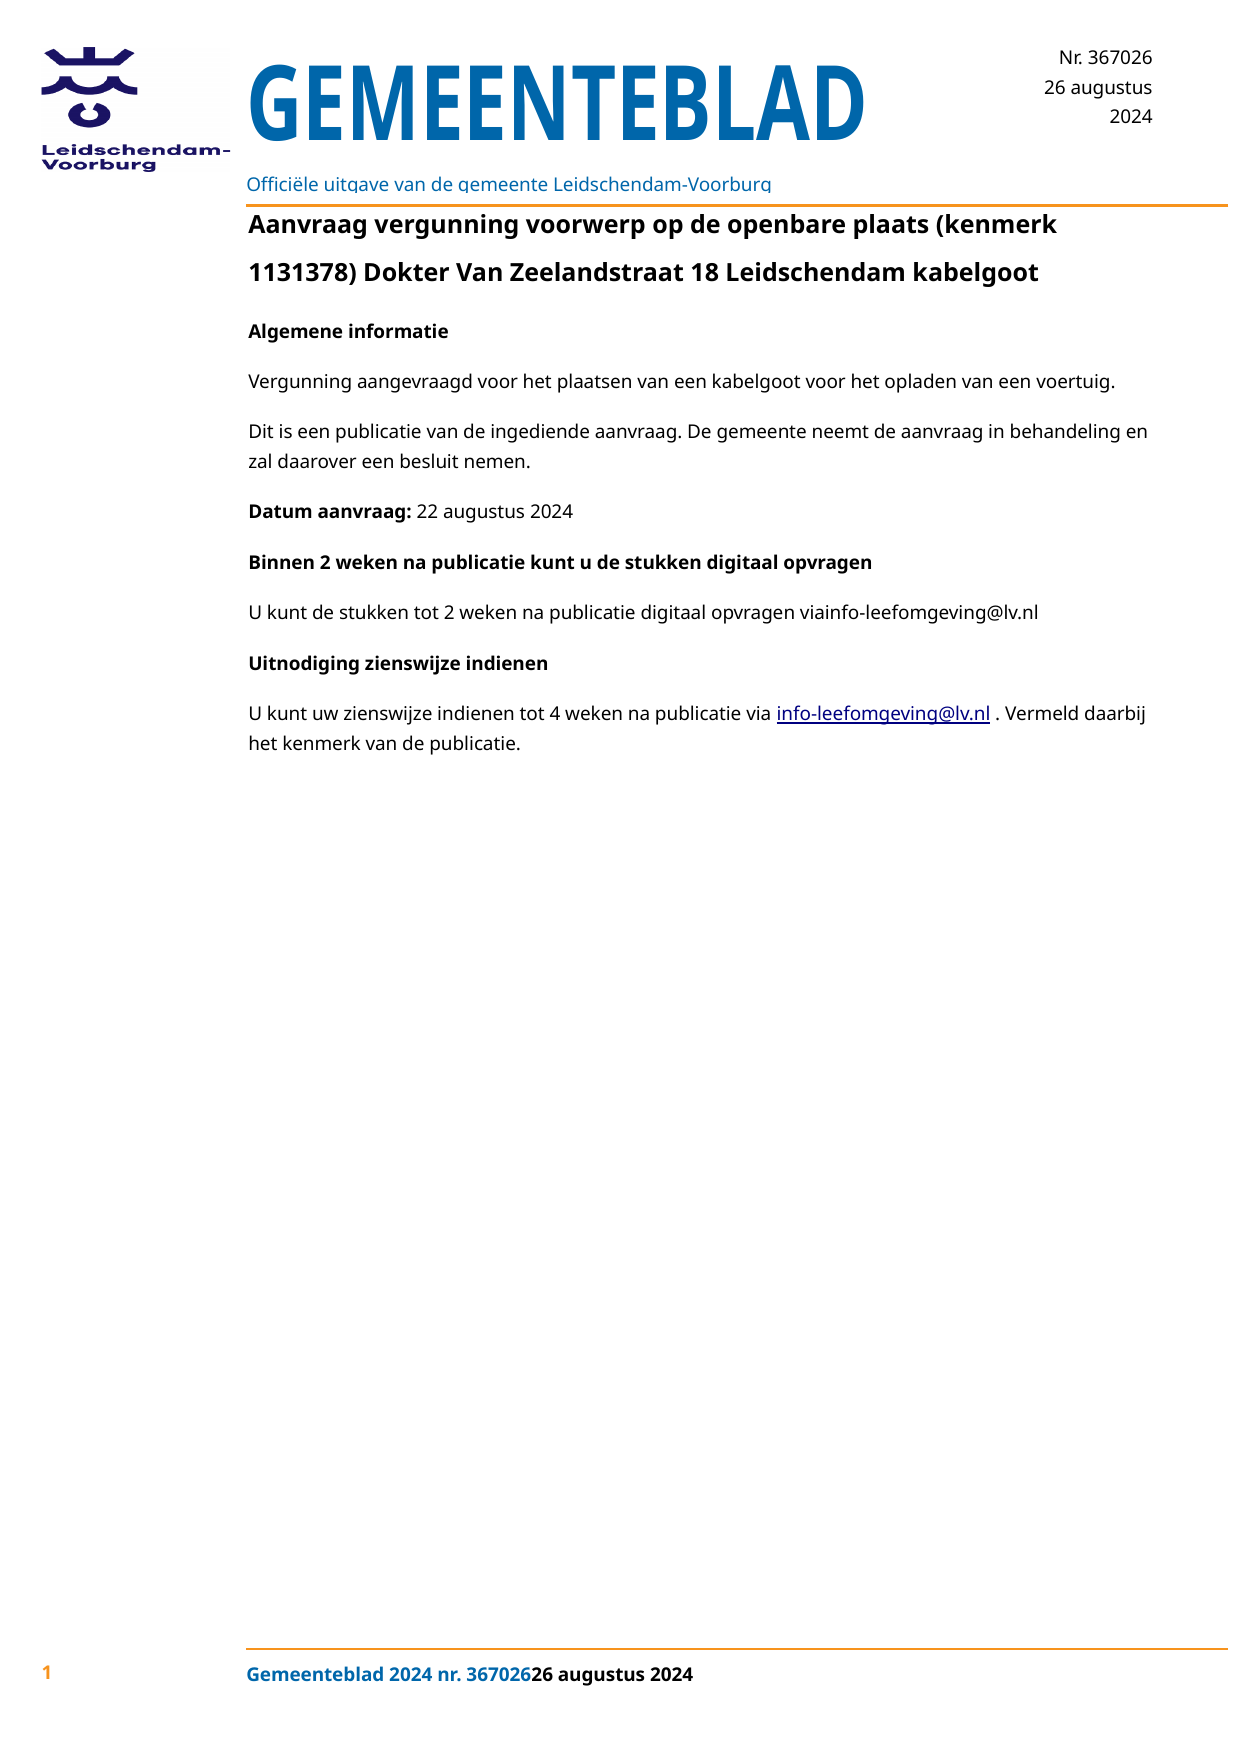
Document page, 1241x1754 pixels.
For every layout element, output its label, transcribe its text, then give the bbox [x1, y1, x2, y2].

text U kunt uw zienswijze indienen tot 4 weken na publicatie via info-leefomgeving@lv.nl . Vermeld daarbij het kenmerk van de publicatie. [248, 700, 1152, 756]
picture [41, 47, 231, 172]
text Dit is een publicatie van de ingediende aanvraag. De gemeente neemt de aanvraag in behandeling en zal daarover een besluit nemen. [248, 419, 1152, 474]
text Uitnodiging zienswijze indienen [248, 650, 1152, 676]
text Vergunning aangevraagd voor het plaatsen van een kabelgoot voor het opladen van een voertuig. [248, 368, 1152, 394]
text Binnen 2 weken na publicatie kunt u de stukken digitaal opvragen [248, 549, 1152, 575]
text Datum aanvraag: 22 augustus 2024 [248, 499, 1152, 524]
text Aanvraag vergunning voorwerp op de openbare plaats (kenmerk 1131378) Dokter Van Zeelandstraat 18 Leidschendam kabelgoot [248, 207, 1152, 288]
text U kunt de stukken tot 2 weken na publicatie digitaal opvragen viainfo-leefomgeving@lv.nl [248, 599, 1152, 625]
text Algemene informatie [248, 318, 1152, 344]
